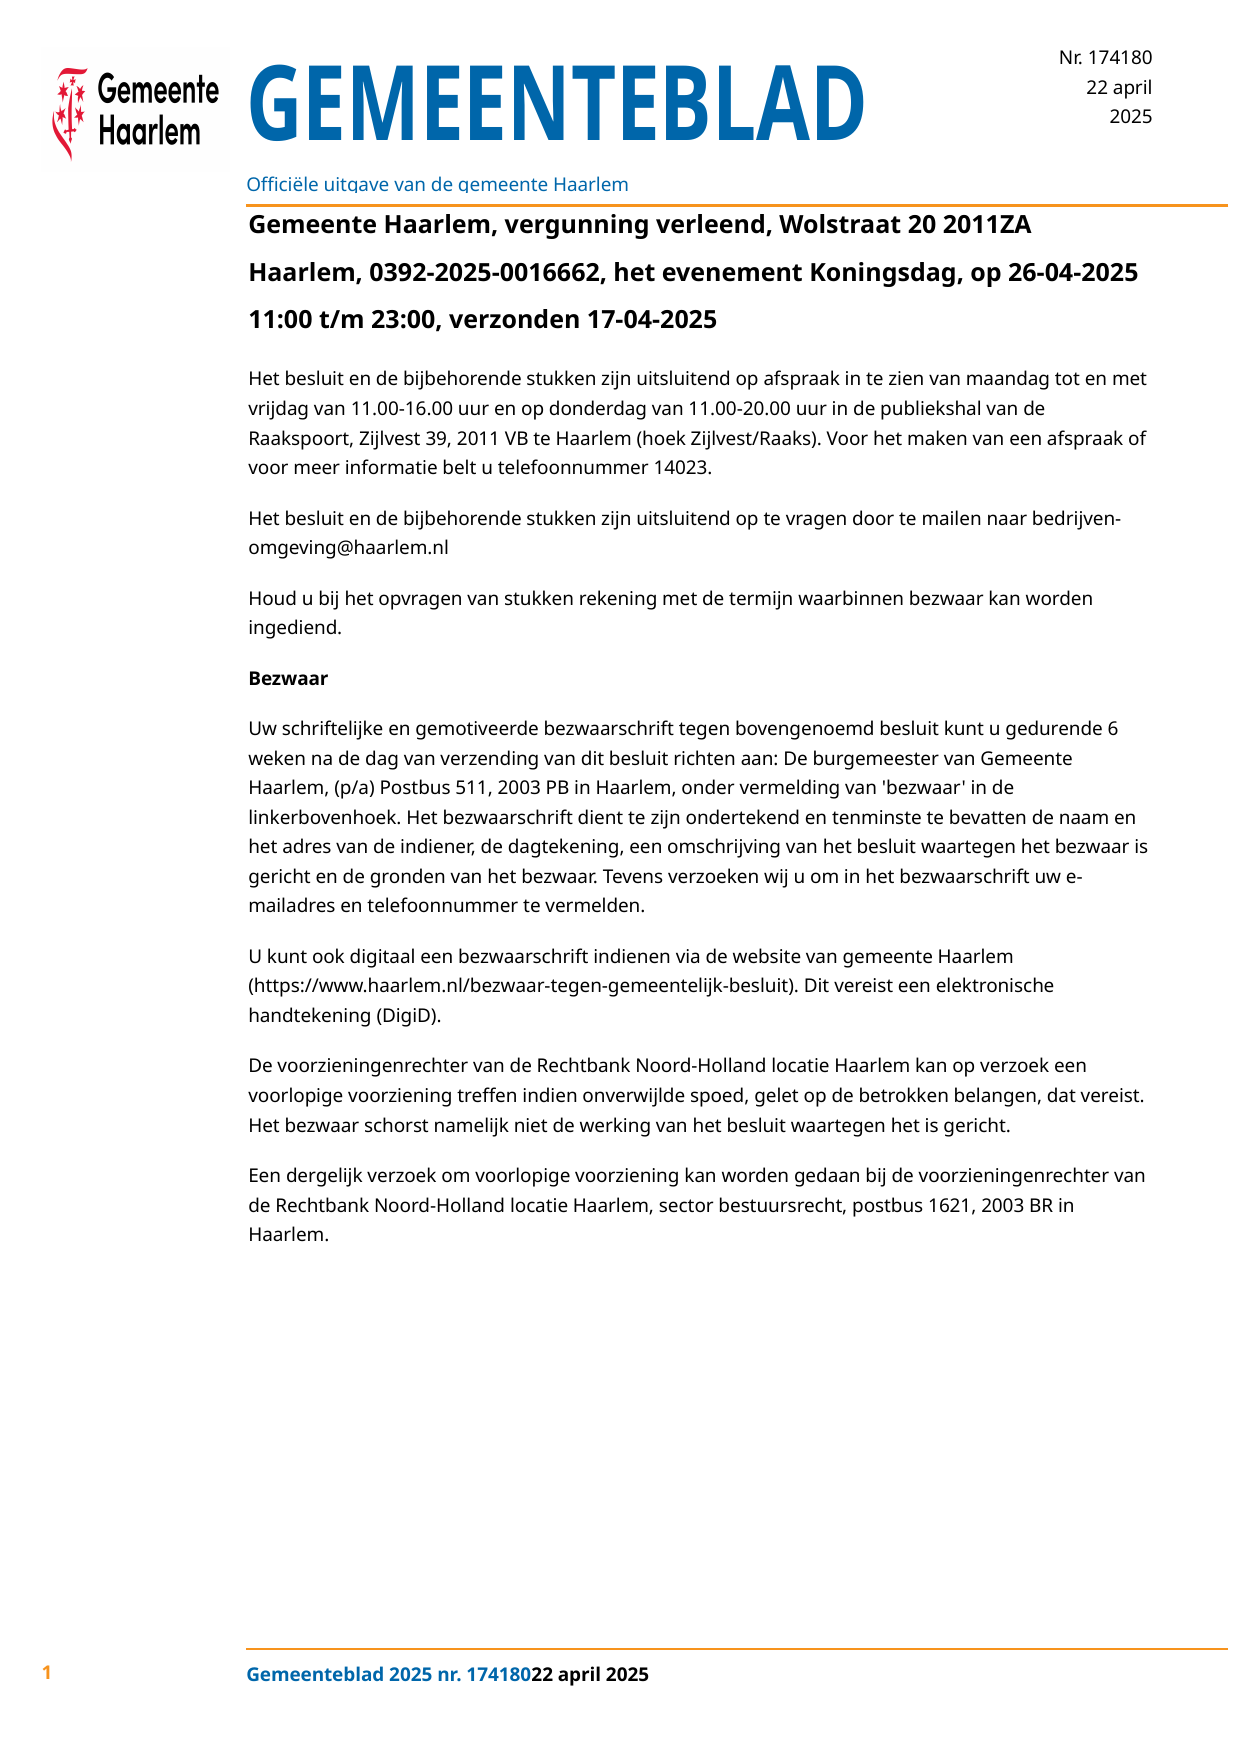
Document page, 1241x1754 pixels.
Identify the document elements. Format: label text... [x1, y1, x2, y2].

text U kunt ook digitaal een bezwaarschrift indienen via de website van gemeente Haarlem (https://www.haarlem.nl/bezwaar-tegen-gemeentelijk-besluit). Dit vereist een elektronische handtekening (DigiD). [248, 943, 1152, 1028]
text Gemeente Haarlem, vergunning verleend, Wolstraat 20 2011ZA Haarlem, 0392-2025-0016662, het evenement Koningsdag, op 26-04-2025 11:00 t/m 23:00, verzonden 17-04-2025 [248, 207, 1152, 336]
text Het besluit en de bijbehorende stukken zijn uitsluitend op te vragen door te mailen naar bedrijven-omgeving@haarlem.nl [248, 505, 1152, 560]
text Bezwaar [248, 665, 1152, 690]
text Houd u bij het opvragen van stukken rekening met de termijn waarbinnen bezwaar kan worden ingediend. [248, 585, 1152, 640]
picture [41, 47, 231, 172]
text De voorzieningenrechter van de Rechtbank Noord-Holland locatie Haarlem kan op verzoek een voorlopige voorziening treffen indien onverwijlde spoed, gelet op de betrokken belangen, dat vereist. Het bezwaar schorst namelijk niet de werking van het besluit waartegen het is gericht. [248, 1053, 1152, 1137]
text Het besluit en de bijbehorende stukken zijn uitsluitend op afspraak in te zien van maandag tot en met vrijdag van 11.00-16.00 uur en op donderdag van 11.00-20.00 uur in de publiekshal van de Raakspoort, Zijlvest 39, 2011 VB te Haarlem (hoek Zijlvest/Raaks). Voor het maken van een afspraak of voor meer informatie belt u telefoonnummer 14023. [248, 366, 1152, 480]
text Een dergelijk verzoek om voorlopige voorziening kan worden gedaan bij de voorzieningenrechter van de Rechtbank Noord-Holland locatie Haarlem, sector bestuursrecht, postbus 1621, 2003 BR in Haarlem. [248, 1162, 1152, 1247]
text Uw schriftelijke en gemotiveerde bezwaarschrift tegen bovengenoemd besluit kunt u gedurende 6 weken na de dag van verzending van dit besluit richten aan: De burgemeester van Gemeente Haarlem, (p/a) Postbus 511, 2003 PB in Haarlem, onder vermelding van 'bezwaar' in de linkerbovenhoek. Het bezwaarschrift dient te zijn ondertekend en tenminste te bevatten de naam en het adres van de indiener, de dagtekening, een omschrijving van het besluit waartegen het bezwaar is gericht en de gronden van het bezwaar. Tevens verzoeken wij u om in het bezwaarschrift uw e-mailadres en telefoonnummer te vermelden. [248, 715, 1152, 918]
